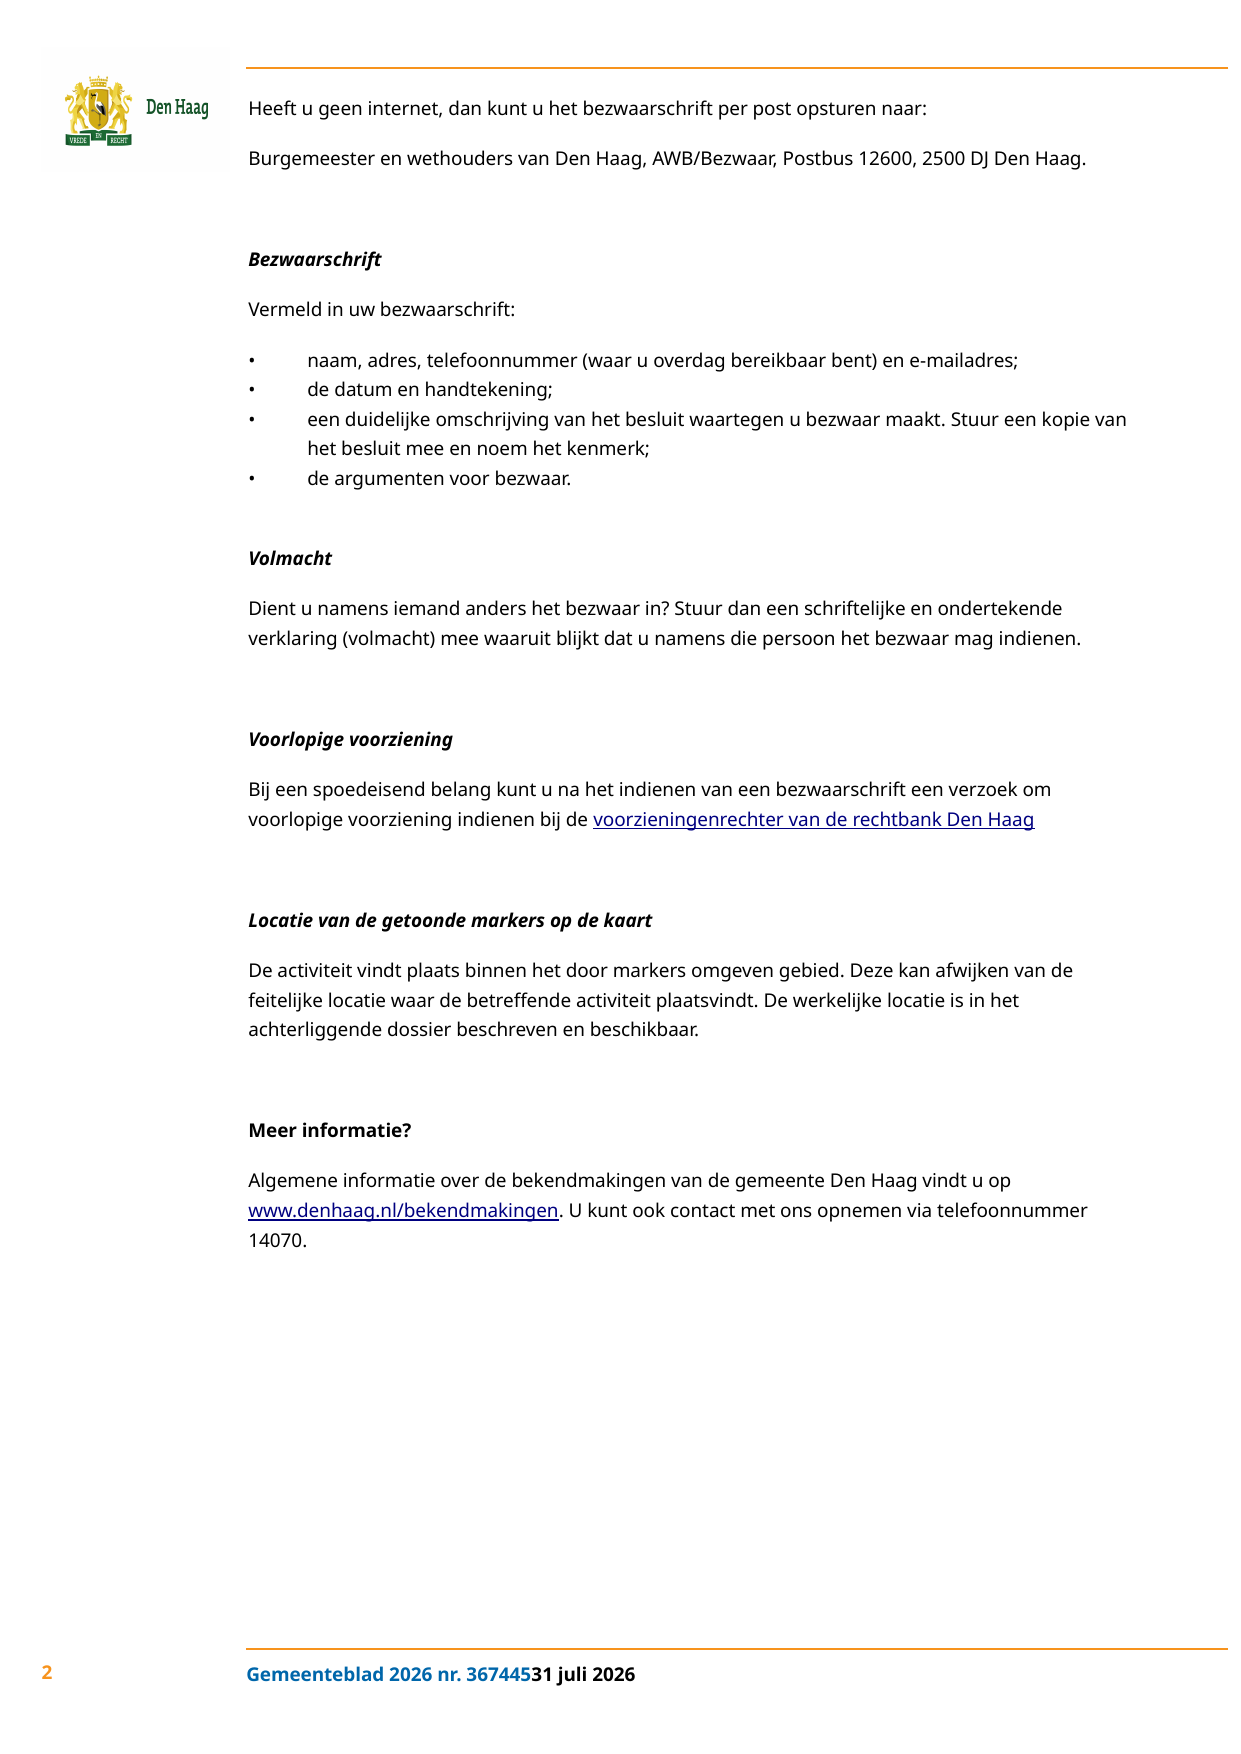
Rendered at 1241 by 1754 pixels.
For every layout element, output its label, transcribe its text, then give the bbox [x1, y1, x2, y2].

text Voorlopige voorziening [248, 726, 1152, 752]
list naam, adres, telefoonnummer (waar u overdag bereikbaar bent) en e-mailadres; [248, 347, 1152, 373]
text De activiteit vindt plaats binnen het door markers omgeven gebied. Deze kan afwijken van de feitelijke locatie waar de betreffende activiteit plaatsvindt. De werkelijke locatie is in het achterliggende dossier beschreven en beschikbaar. [248, 957, 1152, 1042]
list een duidelijke omschrijving van het besluit waartegen u bezwaar maakt. Stuur een kopie van het besluit mee en noem het kenmerk; [248, 406, 1152, 461]
text Vermeld in uw bezwaarschrift: [248, 296, 1152, 322]
text Volmacht [248, 545, 1152, 571]
text Meer informatie? [248, 1117, 1152, 1143]
text Locatie van de getoonde markers op de kaart [248, 907, 1152, 933]
text Heeft u geen internet, dan kunt u het bezwaarschrift per post opsturen naar: [248, 95, 1152, 121]
text Bezwaarschrift [248, 246, 1152, 272]
list de argumenten voor bezwaar. [248, 465, 1152, 491]
list de datum en handtekening; [248, 376, 1152, 402]
text Bij een spoedeisend belang kunt u na het indienen van een bezwaarschrift een verzoek om voorlopige voorziening indienen bij de voorzieningenrechter van de rechtbank Den Haag [248, 776, 1152, 832]
text Algemene informatie over de bekendmakingen van de gemeente Den Haag vindt u op www.denhaag.nl/bekendmakingen. U kunt ook contact met ons opnemen via telefoonnummer 14070. [248, 1168, 1152, 1253]
text Burgemeester en wethouders van Den Haag, AWB/Bezwaar, Postbus 12600, 2500 DJ Den Haag. [248, 145, 1152, 171]
picture [41, 47, 231, 172]
text Dient u namens iemand anders het bezwaar in? Stuur dan een schriftelijke en ondertekende verklaring (volmacht) mee waaruit blijkt dat u namens die persoon het bezwaar mag indienen. [248, 596, 1152, 651]
